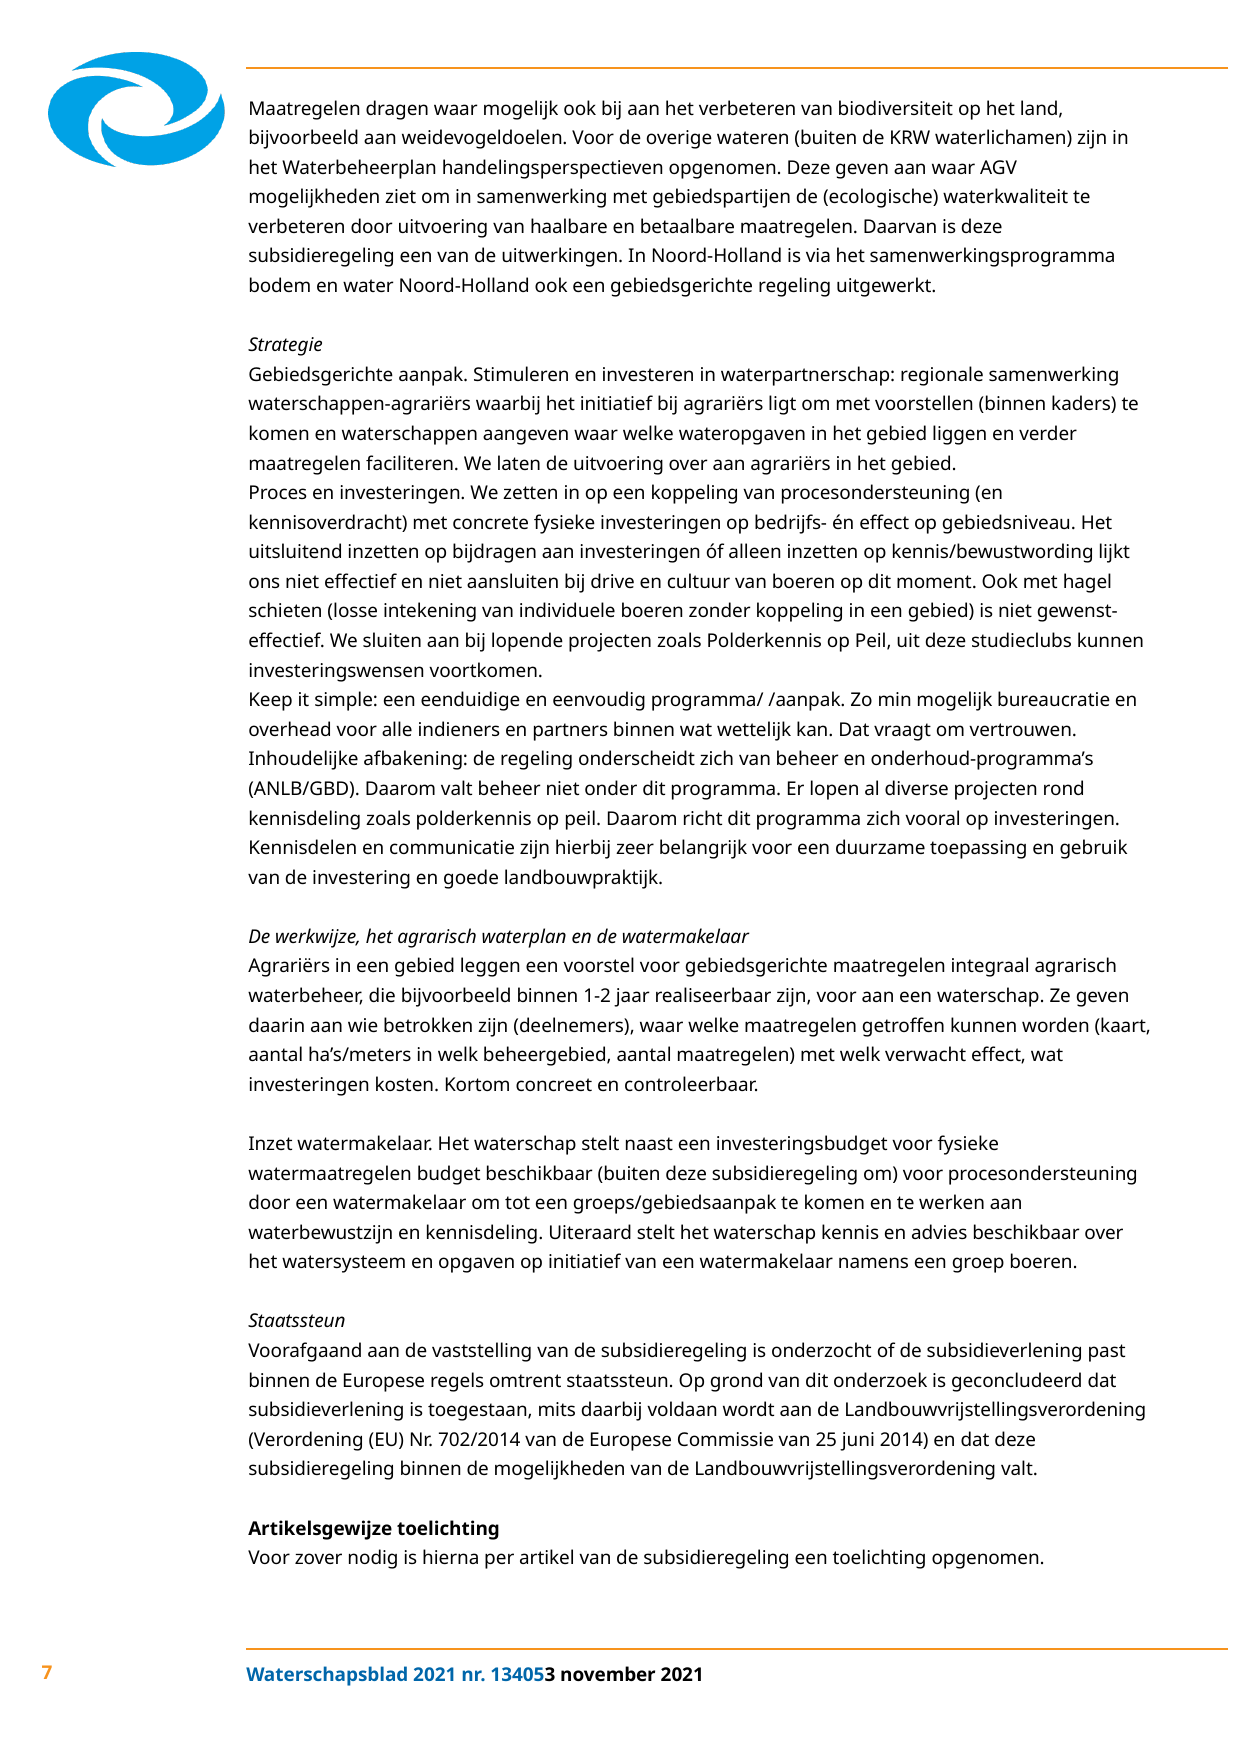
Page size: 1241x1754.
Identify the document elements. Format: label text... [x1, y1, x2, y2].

text Staatssteun [248, 1308, 1152, 1333]
text Keep it simple: een eenduidige en eenvoudig programma/ /aanpak. Zo min mogelijk bureaucratie en overhead voor alle indieners en partners binnen wat wettelijk kan. Dat vraagt om vertrouwen. [248, 686, 1152, 742]
text Agrariërs in een gebied leggen een voorstel voor gebiedsgerichte maatregelen integraal agrarisch waterbeheer, die bijvoorbeeld binnen 1-2 jaar realiseerbaar zijn, voor aan een waterschap. Ze geven daarin aan wie betrokken zijn (deelnemers), waar welke maatregelen getroffen kunnen worden (kaart, aantal ha’s/meters in welk beheergebied, aantal maatregelen) met welk verwacht effect, wat investeringen kosten. Kortom concreet en controleerbaar. [248, 953, 1152, 1097]
text Inzet watermakelaar. Het waterschap stelt naast een investeringsbudget voor fysieke watermaatregelen budget beschikbaar (buiten deze subsidieregeling om) voor procesondersteuning door een watermakelaar om tot een groeps/gebiedsaanpak te komen en te werken aan waterbewustzijn en kennisdeling. Uiteraard stelt het waterschap kennis en advies beschikbaar over het watersysteem en opgaven op initiatief van een watermakelaar namens een groep boeren. [248, 1130, 1152, 1274]
text Proces en investeringen. We zetten in op een koppeling van procesondersteuning (en kennisoverdracht) met concrete fysieke investeringen op bedrijfs- én effect op gebiedsniveau. Het uitsluitend inzetten op bijdragen aan investeringen óf alleen inzetten op kennis/bewustwording lijkt ons niet effectief en niet aansluiten bij drive en cultuur van boeren op dit moment. Ook met hagel schieten (losse intekening van individuele boeren zonder koppeling in een gebied) is niet gewenst-effectief. We sluiten aan bij lopende projecten zoals Polderkennis op Peil, uit deze studieclubs kunnen investeringswensen voortkomen. [248, 479, 1152, 683]
text Maatregelen dragen waar mogelijk ook bij aan het verbeteren van biodiversiteit op het land, bijvoorbeeld aan weidevogeldoelen. Voor de overige wateren (buiten de KRW waterlichamen) zijn in het Waterbeheerplan handelingsperspectieven opgenomen. Deze geven aan waar AGV mogelijkheden ziet om in samenwerking met gebiedspartijen de (ecologische) waterkwaliteit te verbeteren door uitvoering van haalbare en betaalbare maatregelen. Daarvan is deze subsidieregeling een van de uitwerkingen. In Noord-Holland is via het samenwerkingsprogramma bodem en water Noord-Holland ook een gebiedsgerichte regeling uitgewerkt. [248, 95, 1152, 298]
text Strategie [248, 331, 1152, 357]
text Voorafgaand aan de vaststelling van de subsidieregeling is onderzocht of de subsidieverlening past binnen de Europese regels omtrent staatssteun. Op grond van dit onderzoek is geconcludeerd dat subsidieverlening is toegestaan, mits daarbij voldaan wordt aan de Landbouwvrijstellingsverordening (Verordening (EU) Nr. 702/2014 van de Europese Commissie van 25 juni 2014) en dat deze subsidieregeling binnen de mogelijkheden van de Landbouwvrijstellingsverordening valt. [248, 1337, 1152, 1481]
text Voor zover nodig is hierna per artikel van de subsidieregeling een toelichting opgenomen. [248, 1544, 1152, 1570]
text De werkwijze, het agrarisch waterplan en de watermakelaar [248, 923, 1152, 949]
picture [41, 47, 231, 172]
text Gebiedsgerichte aanpak. Stimuleren en investeren in waterpartnerschap: regionale samenwerking waterschappen-agrariërs waarbij het initiatief bij agrariërs ligt om met voorstellen (binnen kaders) te komen en waterschappen aangeven waar welke wateropgaven in het gebied liggen en verder maatregelen faciliteren. We laten de uitvoering over aan agrariërs in het gebied. [248, 361, 1152, 476]
text Artikelsgewijze toelichting [248, 1515, 1152, 1541]
text Inhoudelijke afbakening: de regeling onderscheidt zich van beheer en onderhoud-programma’s (ANLB/GBD). Daarom valt beheer niet onder dit programma. Er lopen al diverse projecten rond kennisdeling zoals polderkennis op peil. Daarom richt dit programma zich vooral op investeringen. Kennisdelen en communicatie zijn hierbij zeer belangrijk voor een duurzame toepassing en gebruik van de investering en goede landbouwpraktijk. [248, 746, 1152, 890]
